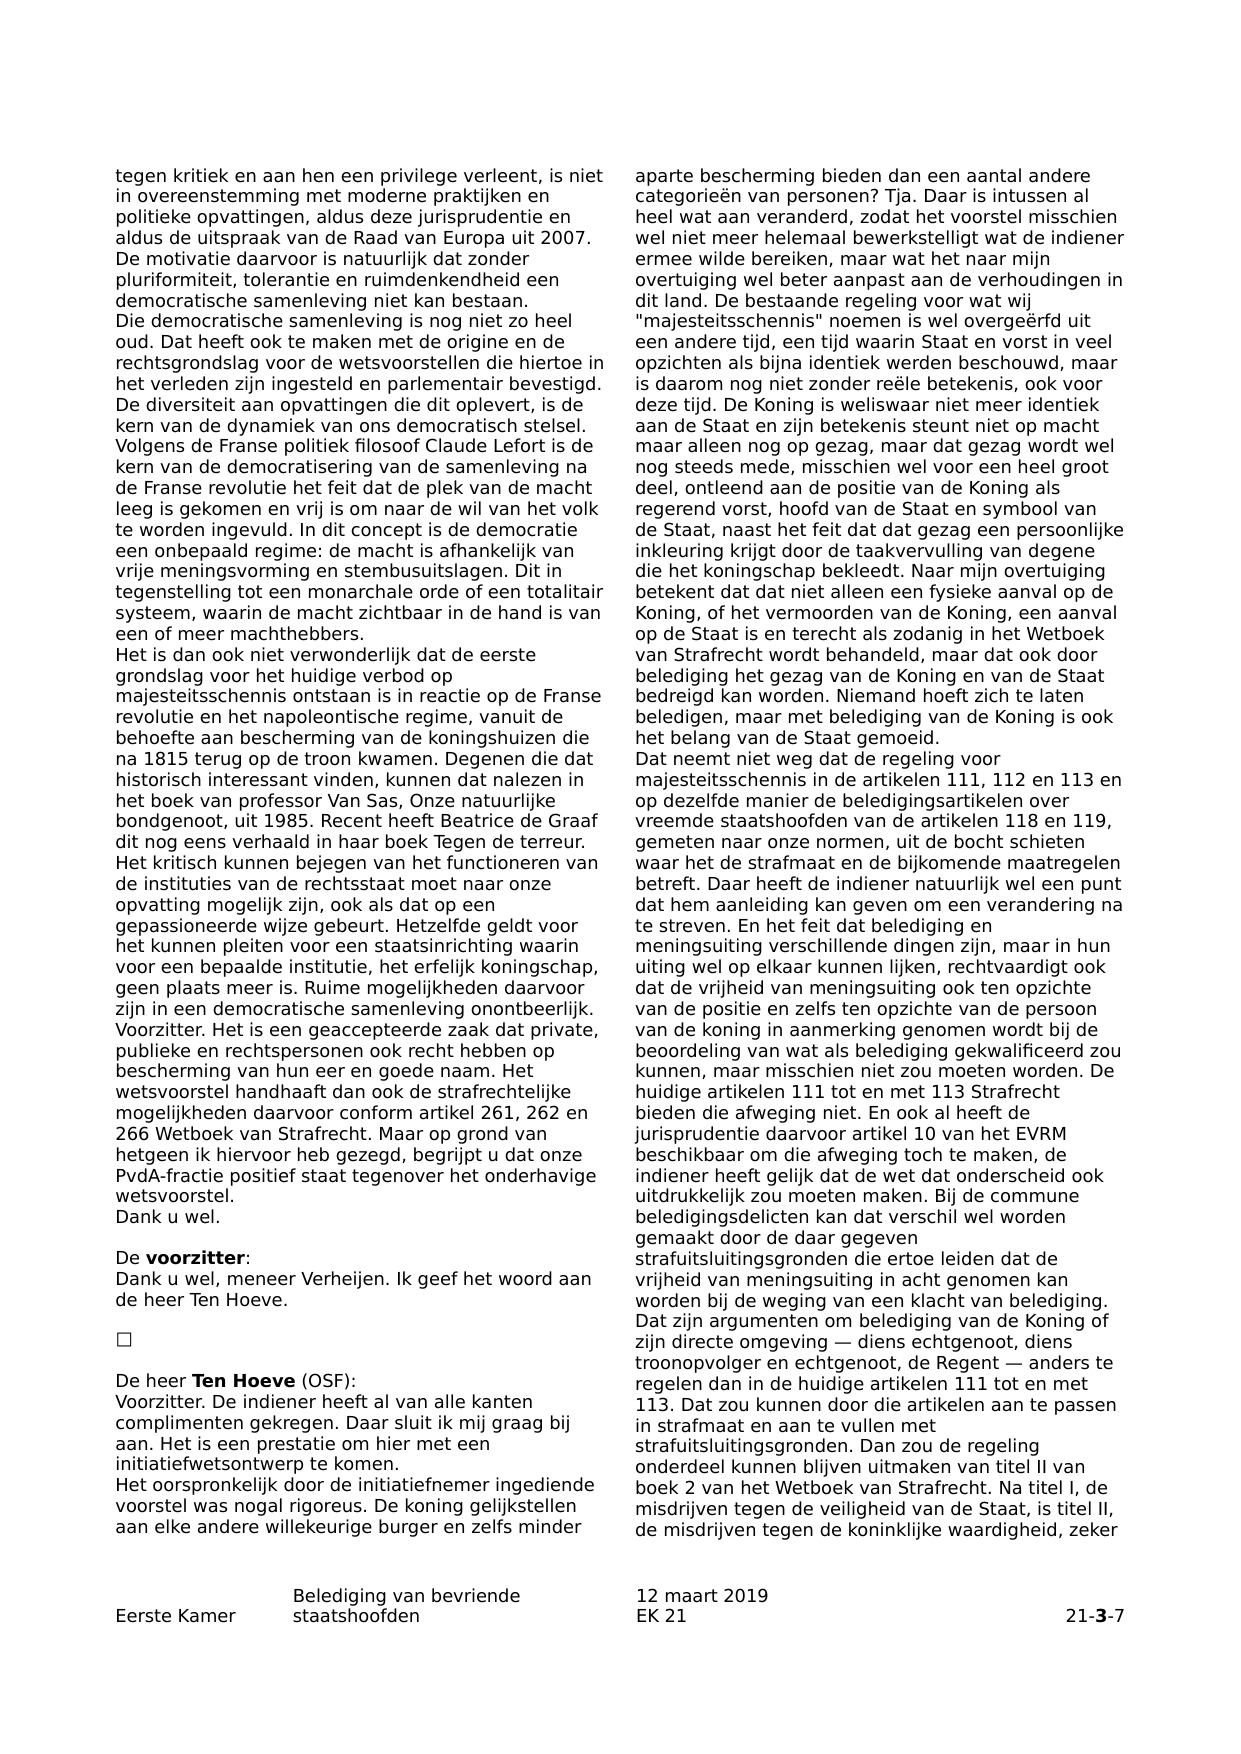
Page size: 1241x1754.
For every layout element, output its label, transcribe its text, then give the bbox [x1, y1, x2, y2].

text Dank u wel. [115, 1207, 605, 1228]
text De voorzitter: [115, 1248, 605, 1268]
text Dat neemt niet weg dat de regeling voor majesteitsschennis in de artikelen 111, 112 en 113 en op dezelfde manier de beledigingsartikelen over vreemde staatshoofden van de artikelen 118 en 119, gemeten naar onze normen, uit de bocht schieten waar het de strafmaat en de bijkomende maatregelen betreft. Daar heeft de indiener natuurlijk wel een punt dat hem aanleiding kan geven om een verandering na te streven. En het feit dat belediging en meningsuiting verschillende dingen zijn, maar in hun uiting wel op elkaar kunnen lijken, rechtvaardigt ook dat de vrijheid van meningsuiting ook ten opzichte van de positie en zelfs ten opzichte van de persoon van de koning in aanmerking genomen wordt bij de beoordeling van wat als belediging gekwalificeerd zou kunnen, maar misschien niet zou moeten worden. De huidige artikelen 111 tot en met 113 Strafrecht bieden die afweging niet. En ook al heeft de jurisprudentie daarvoor artikel 10 van het EVRM beschikbaar om die afweging toch te maken, de indiener heeft gelijk dat de wet dat onderscheid ook uitdrukkelijk zou moeten maken. Bij de commune beledigingsdelicten kan dat verschil wel worden gemaakt door de daar gegeven strafuitsluitingsgronden die ertoe leiden dat de vrijheid van meningsuiting in acht genomen kan worden bij de weging van een klacht van belediging. [635, 749, 1125, 1311]
text Dat zijn argumenten om belediging van de Koning of zijn directe omgeving — diens echtgenoot, diens troonopvolger en echtgenoot, de Regent — anders te regelen dan in de huidige artikelen 111 tot en met 113. Dat zou kunnen door die artikelen aan te passen in strafmaat en aan te vullen met strafuitsluitingsgronden. Dan zou de regeling onderdeel kunnen blijven uitmaken van titel II van boek 2 van het Wetboek van Strafrecht. Na titel I, de misdrijven tegen de veiligheid van de Staat, is titel II, de misdrijven tegen de koninklijke waardigheid, zeker [635, 1311, 1125, 1540]
text Het is dan ook niet verwonderlijk dat de eerste grondslag voor het huidige verbod op majesteitsschennis ontstaan is in reactie op de Franse revolutie en het napoleontische regime, vanuit de behoefte aan bescherming van de koningshuizen die na 1815 terug op de troon kwamen. Degenen die dat historisch interessant vinden, kunnen dat nalezen in het boek van professor Van Sas, Onze natuurlijke bondgenoot, uit 1985. Recent heeft Beatrice de Graaf dit nog eens verhaald in haar boek Tegen de terreur. Het kritisch kunnen bejegen van het functioneren van de instituties van de rechtsstaat moet naar onze opvatting mogelijk zijn, ook als dat op een gepassioneerde wijze gebeurt. Hetzelfde geldt voor het kunnen pleiten voor een staatsinrichting waarin voor een bepaalde institutie, het erfelijk koningschap, geen plaats meer is. Ruime mogelijkheden daarvoor zijn in een democratische samenleving onontbeerlijk. [115, 644, 605, 1019]
text Voorzitter. Het is een geaccepteerde zaak dat private, publieke en rechtspersonen ook recht hebben op bescherming van hun eer en goede naam. Het wetsvoorstel handhaaft dan ook de strafrechtelijke mogelijkheden daarvoor conform artikel 261, 262 en 266 Wetboek van Strafrecht. Maar op grond van hetgeen ik hiervoor heb gezegd, begrijpt u dat onze PvdA-fractie positief staat tegenover het onderhavige wetsvoorstel. [115, 1019, 605, 1207]
text Voorzitter. De indiener heeft al van alle kanten complimenten gekregen. Daar sluit ik mij graag bij aan. Het is een prestatie om hier met een initiatiefwetsontwerp te komen. [115, 1392, 605, 1475]
text tegen kritiek en aan hen een privilege verleent, is niet in overeenstemming met moderne praktijken en politieke opvattingen, aldus deze jurisprudentie en aldus de uitspraak van de Raad van Europa uit 2007. De motivatie daarvoor is natuurlijk dat zonder pluriformiteit, tolerantie en ruimdenkendheid een democratische samenleving niet kan bestaan. [115, 165, 605, 311]
text De heer Ten Hoeve (OSF): [115, 1371, 605, 1392]
text Die democratische samenleving is nog niet zo heel oud. Dat heeft ook te maken met de origine en de rechtsgrondslag voor de wetsvoorstellen die hiertoe in het verleden zijn ingesteld en parlementair bevestigd. De diversiteit aan opvattingen die dit oplevert, is de kern van de dynamiek van ons democratisch stelsel. Volgens de Franse politiek filosoof Claude Lefort is de kern van de democratisering van de samenleving na de Franse revolutie het feit dat de plek van de macht leeg is gekomen en vrij is om naar de wil van het volk te worden ingevuld. In dit concept is de democratie een onbepaald regime: de macht is afhankelijk van vrije meningsvorming en stembusuitslagen. Dit in tegenstelling tot een monarchale orde of een totalitair systeem, waarin de macht zichtbaar in de hand is van een of meer machthebbers. [115, 311, 605, 644]
text ⬜ [115, 1330, 605, 1351]
text aparte bescherming bieden dan een aantal andere categorieën van personen? Tja. Daar is intussen al heel wat aan veranderd, zodat het voorstel misschien wel niet meer helemaal bewerkstelligt wat de indiener ermee wilde bereiken, maar wat het naar mijn overtuiging wel beter aanpast aan de verhoudingen in dit land. De bestaande regeling voor wat wij "majesteitsschennis" noemen is wel overgeërfd uit een andere tijd, een tijd waarin Staat en vorst in veel opzichten als bijna identiek werden beschouwd, maar is daarom nog niet zonder reële betekenis, ook voor deze tijd. De Koning is weliswaar niet meer identiek aan de Staat en zijn betekenis steunt niet op macht maar alleen nog op gezag, maar dat gezag wordt wel nog steeds mede, misschien wel voor een heel groot deel, ontleend aan de positie van de Koning als regerend vorst, hoofd van de Staat en symbool van de Staat, naast het feit dat dat gezag een persoonlijke inkleuring krijgt door de taakvervulling van degene die het koningschap bekleedt. Naar mijn overtuiging betekent dat dat niet alleen een fysieke aanval op de Koning, of het vermoorden van de Koning, een aanval op de Staat is en terecht als zodanig in het Wetboek van Strafrecht wordt behandeld, maar dat ook door belediging het gezag van de Koning en van de Staat bedreigd kan worden. Niemand hoeft zich te laten beledigen, maar met belediging van de Koning is ook het belang van de Staat gemoeid. [635, 165, 1125, 749]
text Dank u wel, meneer Verheijen. Ik geef het woord aan de heer Ten Hoeve. [115, 1268, 605, 1310]
text Het oorspronkelijk door de initiatiefnemer ingediende voorstel was nogal rigoreus. De koning gelijkstellen aan elke andere willekeurige burger en zelfs minder [115, 1475, 605, 1537]
